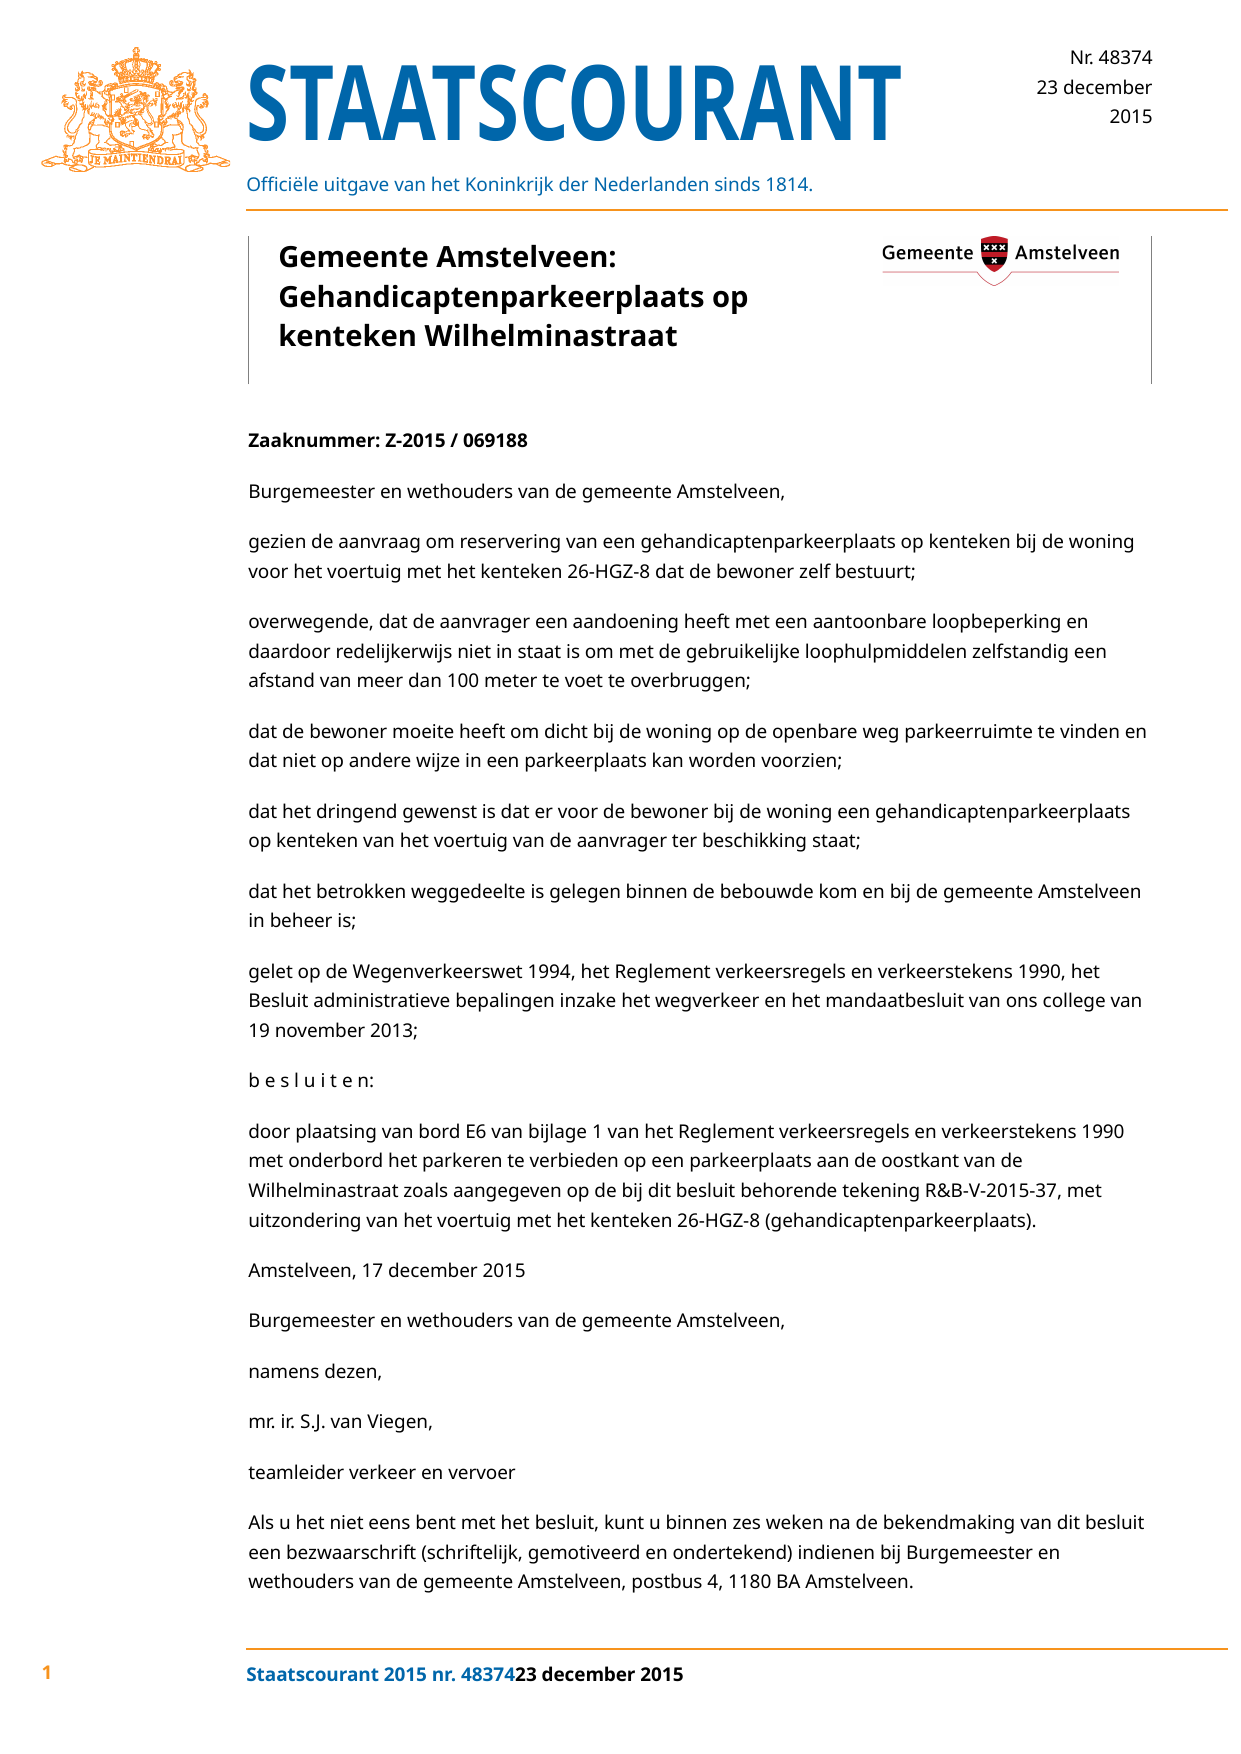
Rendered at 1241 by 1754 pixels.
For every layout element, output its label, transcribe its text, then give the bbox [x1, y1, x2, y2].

text door plaatsing van bord E6 van bijlage 1 van het Reglement verkeersregels en verkeerstekens 1990 met onderbord het parkeren te verbieden op een parkeerplaats aan de oostkant van de Wilhelminastraat zoals aangegeven op de bij dit besluit behorende tekening R&B-V-2015-37, met uitzondering van het voertuig met het kenteken 26-HGZ-8 (gehandicaptenparkeerplaats). [248, 1118, 1152, 1232]
text mr. ir. S.J. van Viegen, [248, 1408, 1152, 1434]
text teamleider verkeer en vervoer [248, 1459, 1152, 1484]
text dat de bewoner moeite heeft om dicht bij de woning op de openbare weg parkeerruimte te vinden en dat niet op andere wijze in een parkeerplaats kan worden voorzien; [248, 718, 1152, 773]
text Burgemeester en wethouders van de gemeente Amstelveen, [248, 1308, 1152, 1333]
text Als u het niet eens bent met het besluit, kunt u binnen zes weken na de bekendmaking van dit besluit een bezwaarschrift (schriftelijk, gemotiveerd en ondertekend) indienen bij Burgemeester en wethouders van de gemeente Amstelveen, postbus 4, 1180 BA Amstelveen. [248, 1509, 1152, 1594]
picture [882, 236, 1119, 286]
text dat het betrokken weggedeelte is gelegen binnen de bebouwde kom en bij de gemeente Amstelveen in beheer is; [248, 878, 1152, 933]
picture [41, 47, 231, 172]
text dat het dringend gewenst is dat er voor de bewoner bij de woning een gehandicaptenparkeerplaats op kenteken van het voertuig van de aanvrager ter beschikking staat; [248, 798, 1152, 853]
table_header [850, 236, 1151, 384]
text namens dezen, [248, 1358, 1152, 1384]
text overwegende, dat de aanvrager een aandoening heeft met een aantoonbare loopbeperking en daardoor redelijkerwijs niet in staat is om met de gebruikelijke loophulpmiddelen zelfstandig een afstand van meer dan 100 meter te voet te overbruggen; [248, 608, 1152, 693]
text Zaaknummer: Z-2015 / 069188 [248, 428, 1152, 453]
table_header Gemeente Amstelveen: Gehandicaptenparkeerplaats op kenteken Wilhelminastraat [249, 236, 850, 384]
text gezien de aanvraag om reservering van een gehandicaptenparkeerplaats op kenteken bij de woning voor het voertuig met het kenteken 26-HGZ-8 dat de bewoner zelf bestuurt; [248, 528, 1152, 584]
text Amstelveen, 17 december 2015 [248, 1257, 1152, 1283]
text b e s l u i t e n: [248, 1068, 1152, 1093]
text gelet op de Wegenverkeerswet 1994, het Reglement verkeersregels en verkeerstekens 1990, het Besluit administratieve bepalingen inzake het wegverkeer en het mandaatbesluit van ons college van 19 november 2013; [248, 958, 1152, 1043]
text Burgemeester en wethouders van de gemeente Amstelveen, [248, 478, 1152, 504]
